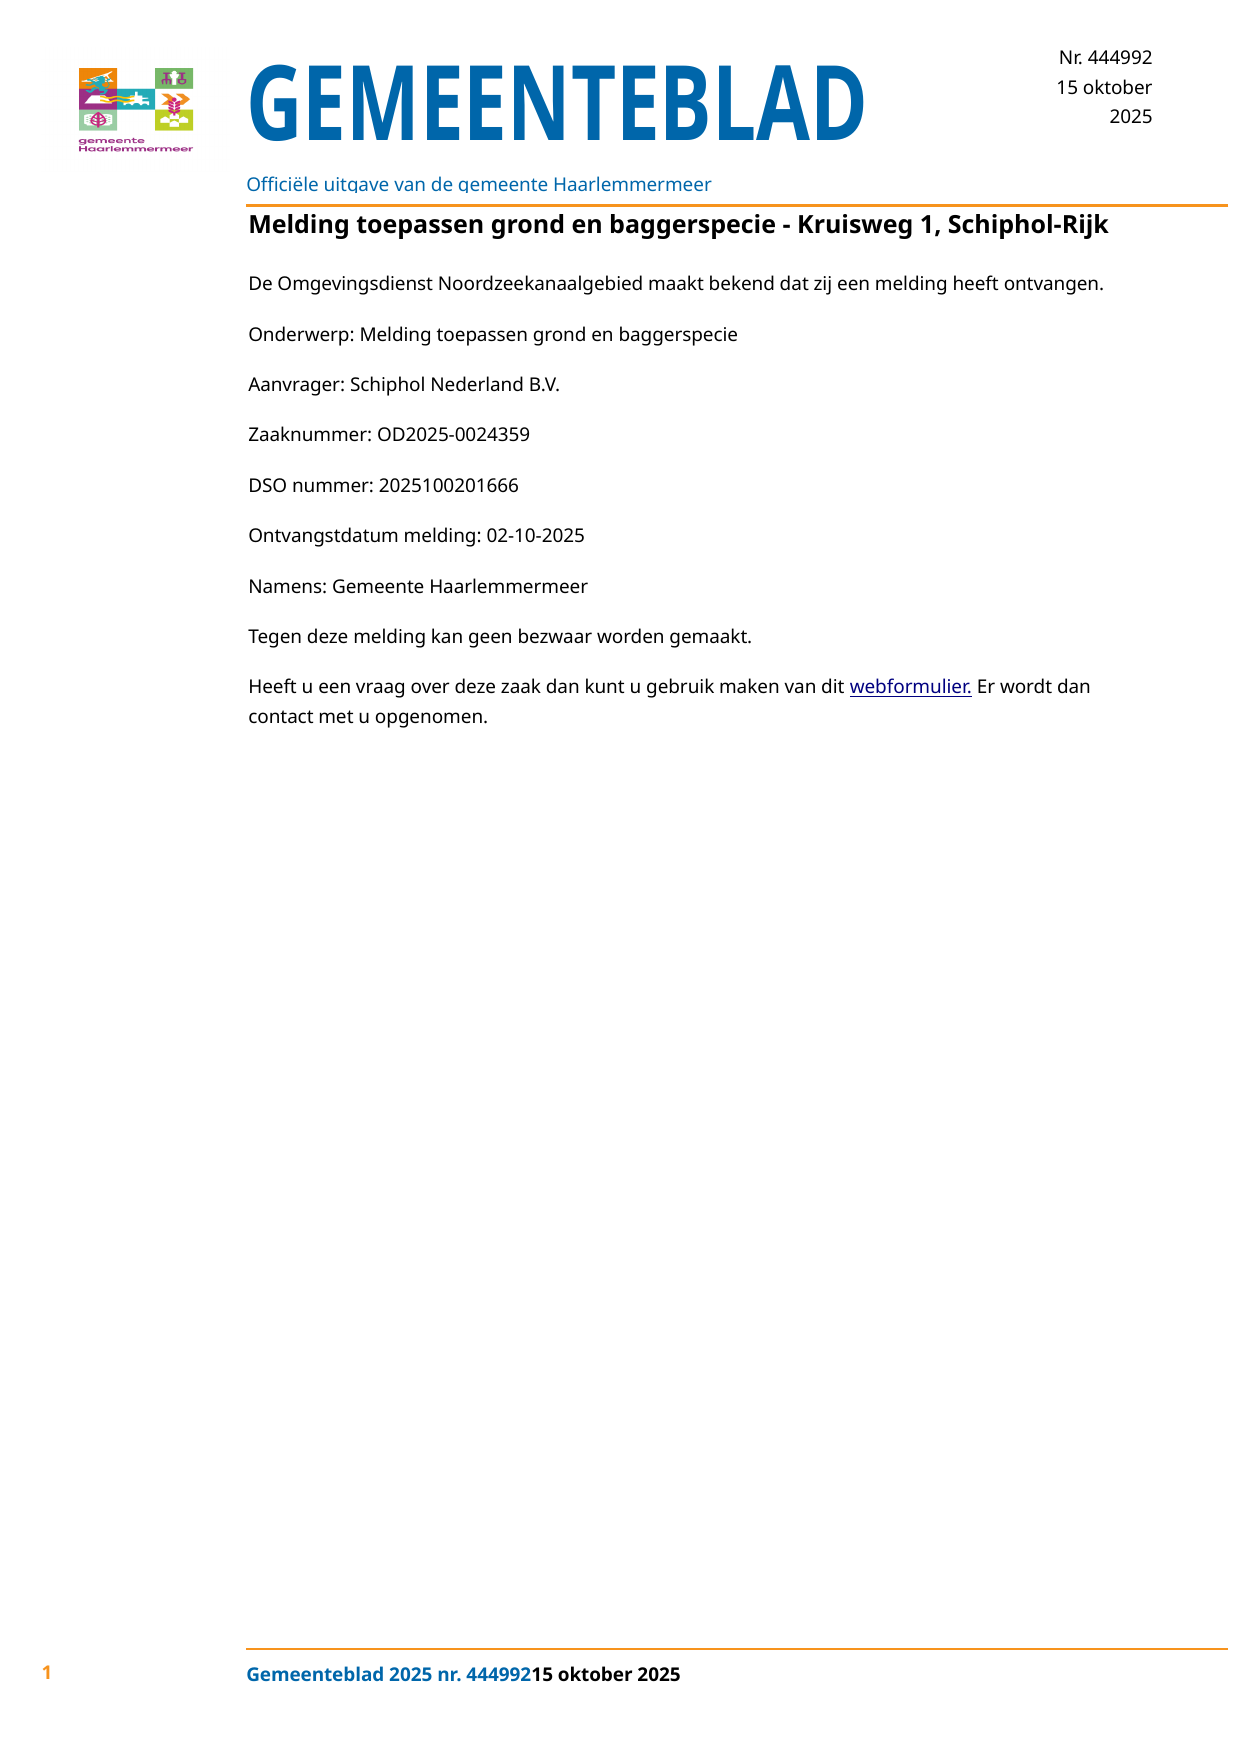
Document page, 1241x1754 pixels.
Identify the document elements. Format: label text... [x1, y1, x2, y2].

text De Omgevingsdienst Noordzeekanaalgebied maakt bekend dat zij een melding heeft ontvangen. [248, 270, 1152, 296]
picture [41, 47, 231, 172]
text Aanvrager: Schiphol Nederland B.V. [248, 371, 1152, 397]
text Tegen deze melding kan geen bezwaar worden gemaakt. [248, 623, 1152, 649]
text DSO nummer: 2025100201666 [248, 472, 1152, 498]
text Heeft u een vraag over deze zaak dan kunt u gebruik maken van dit webformulier. Er wordt dan contact met u opgenomen. [248, 674, 1152, 729]
text Melding toepassen grond en baggerspecie - Kruisweg 1, Schiphol-Rijk [248, 207, 1152, 241]
text Namens: Gemeente Haarlemmermeer [248, 573, 1152, 598]
text Onderwerp: Melding toepassen grond en baggerspecie [248, 321, 1152, 346]
text Zaaknummer: OD2025-0024359 [248, 422, 1152, 447]
text Ontvangstdatum melding: 02-10-2025 [248, 522, 1152, 548]
